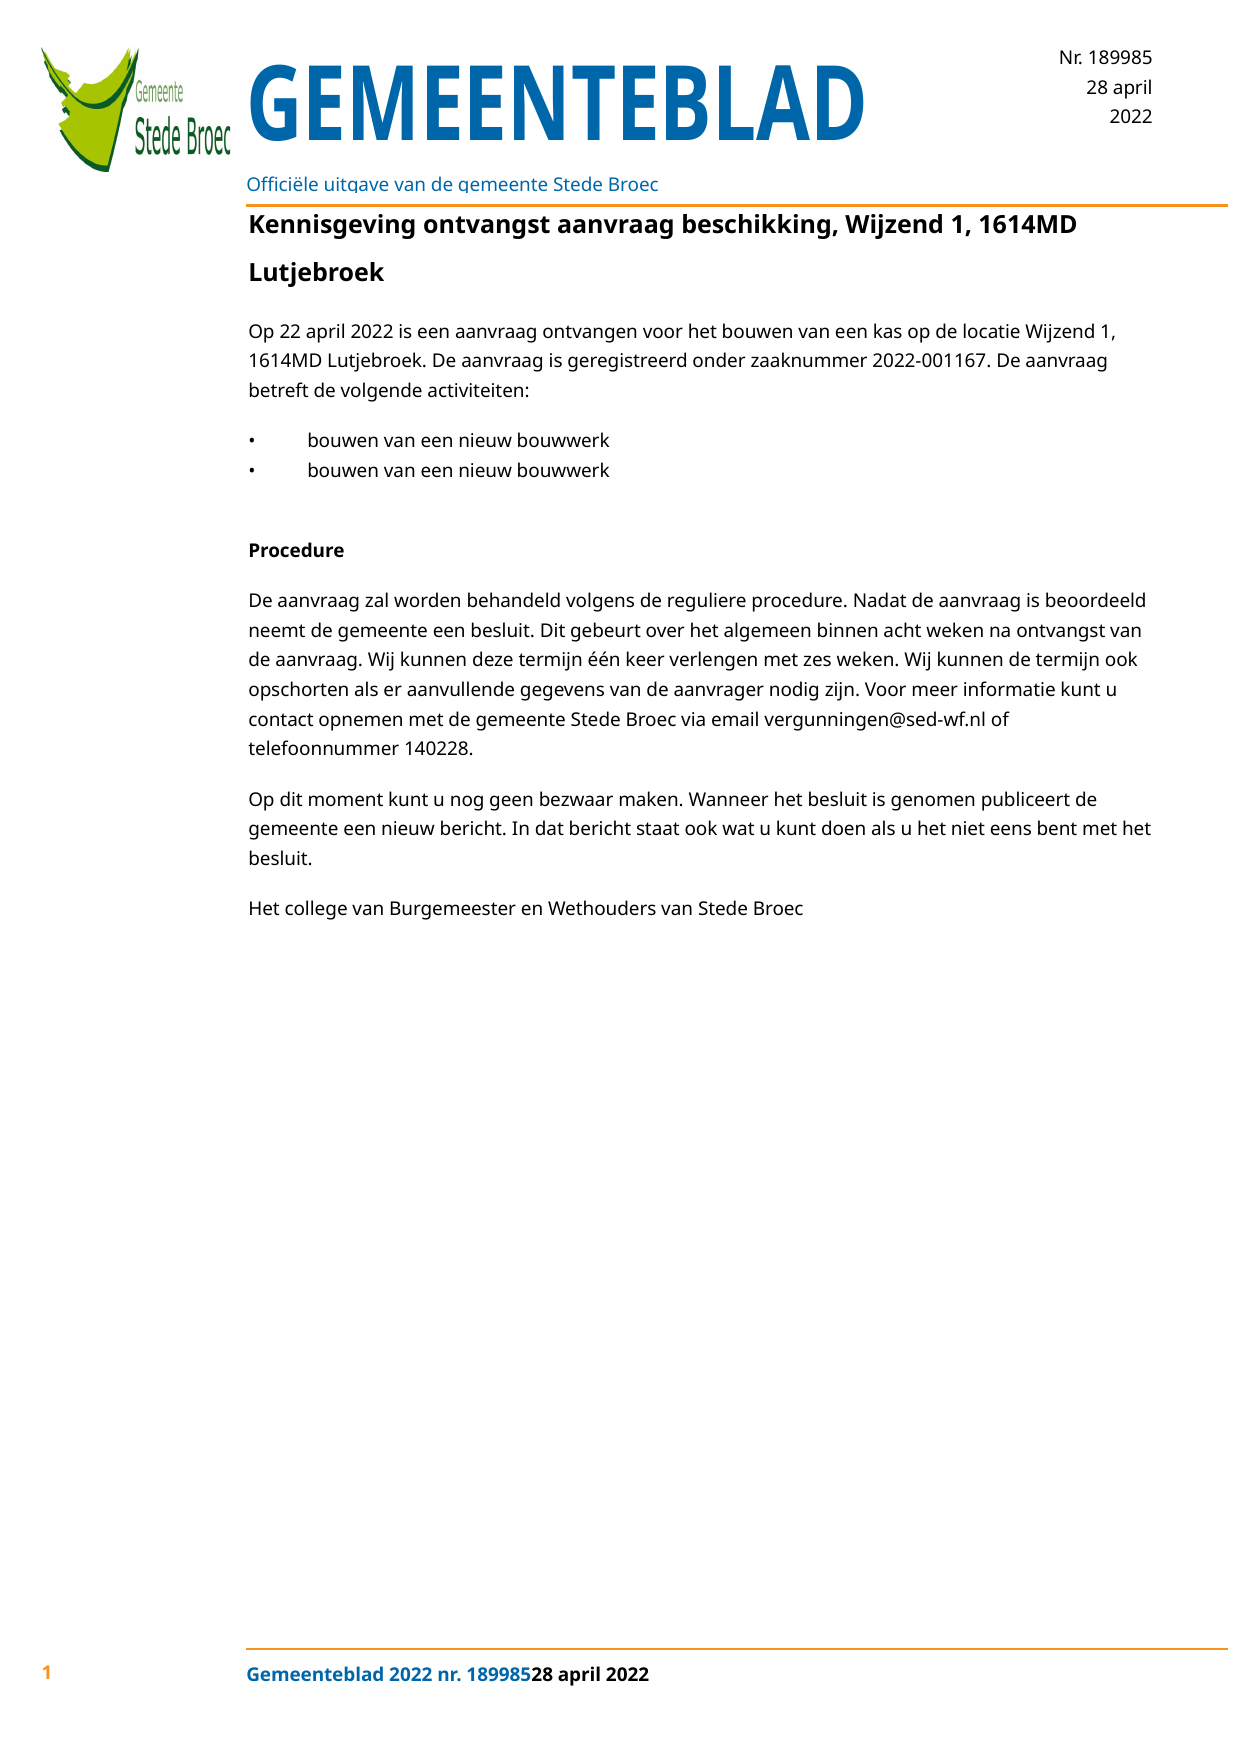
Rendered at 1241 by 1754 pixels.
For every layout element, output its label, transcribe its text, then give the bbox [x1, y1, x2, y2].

list bouwen van een nieuw bouwwerk [248, 427, 1152, 453]
picture [41, 47, 231, 172]
text Het college van Burgemeester en Wethouders van Stede Broec [248, 895, 1152, 921]
text Procedure [248, 537, 1152, 563]
text Op dit moment kunt u nog geen bezwaar maken. Wanneer het besluit is genomen publiceert de gemeente een nieuw bericht. In dat bericht staat ook wat u kunt doen als u het niet eens bent met het besluit. [248, 786, 1152, 871]
list bouwen van een nieuw bouwwerk [248, 457, 1152, 483]
text Op 22 april 2022 is een aanvraag ontvangen voor het bouwen van een kas op de locatie Wijzend 1, 1614MD Lutjebroek. De aanvraag is geregistreerd onder zaaknummer 2022-001167. De aanvraag betreft de volgende activiteiten: [248, 318, 1152, 403]
text De aanvraag zal worden behandeld volgens de reguliere procedure. Nadat de aanvraag is beoordeeld neemt de gemeente een besluit. Dit gebeurt over het algemeen binnen acht weken na ontvangst van de aanvraag. Wij kunnen deze termijn één keer verlengen met zes weken. Wij kunnen de termijn ook opschorten als er aanvullende gegevens van de aanvrager nodig zijn. Voor meer informatie kunt u contact opnemen met de gemeente Stede Broec via email vergunningen@sed-wf.nl of telefoonnummer 140228. [248, 587, 1152, 761]
text Kennisgeving ontvangst aanvraag beschikking, Wijzend 1, 1614MD Lutjebroek [248, 207, 1152, 288]
